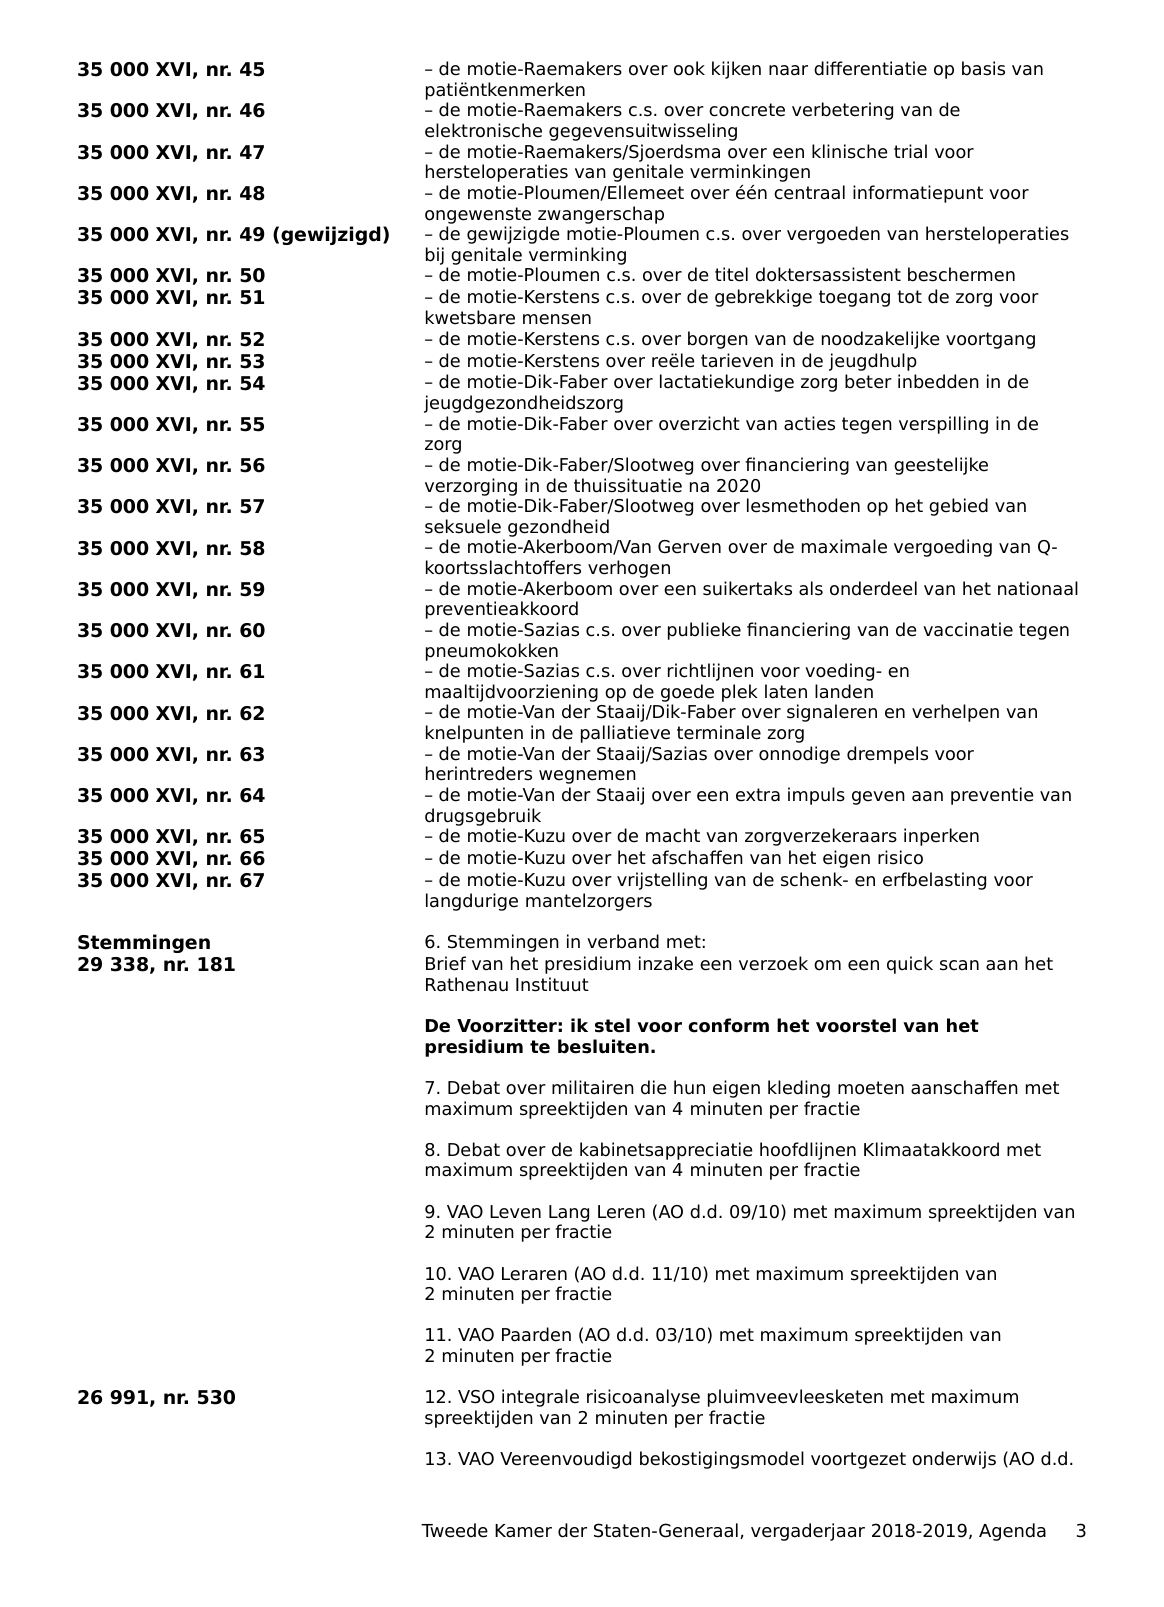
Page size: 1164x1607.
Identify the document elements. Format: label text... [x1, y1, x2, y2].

table_cell [401, 870, 418, 911]
table_cell [418, 1429, 1087, 1449]
table_cell [401, 351, 418, 372]
table_cell – de motie-Van der Staaij/Dik-Faber over signaleren en verhelpen van knelpunten in de palliatieve terminale zorg [418, 703, 1087, 744]
table_cell 6. Stemmingen in verband met: [418, 932, 1087, 954]
table_cell – de motie-Ploumen c.s. over de titel doktersassistent beschermen [418, 265, 1087, 287]
table_cell 35 000 XVI, nr. 59 [77, 579, 401, 620]
table_cell 35 000 XVI, nr. 53 [77, 351, 401, 372]
table_cell – de motie-Akerboom/Van Gerven over de maximale vergoeding van Q-koortsslachtoffers verhogen [418, 538, 1087, 579]
table_cell – de motie-Dik-Faber/Slootweg over financiering van geestelijke verzorging in de thuissituatie na 2020 [418, 455, 1087, 496]
table_cell [77, 1325, 401, 1367]
table_cell [418, 1367, 1087, 1387]
table_cell [401, 183, 418, 224]
table_cell [77, 1429, 401, 1449]
table_cell 35 000 XVI, nr. 45 [77, 59, 401, 100]
table_cell [418, 1057, 1087, 1078]
table_cell Stemmingen [77, 932, 401, 954]
table_cell 35 000 XVI, nr. 57 [77, 496, 401, 537]
table_cell 35 000 XVI, nr. 47 [77, 142, 401, 183]
table_cell – de motie-Kuzu over de macht van zorgverzekeraars inperken [418, 826, 1087, 848]
table_cell – de motie-Sazias c.s. over richtlijnen voor voeding- en maaltijdvoorziening op de goede plek laten landen [418, 661, 1087, 702]
table_cell 35 000 XVI, nr. 61 [77, 661, 401, 702]
table_cell [401, 287, 418, 328]
table_cell – de motie-Kuzu over vrijstelling van de schenk- en erfbelasting voor langdurige mantelzorgers [418, 870, 1087, 911]
table_cell 10. VAO Leraren (AO d.d. 11/10) met maximum spreektijden van 2 minuten per fractie [418, 1264, 1087, 1305]
table_cell 11. VAO Paarden (AO d.d. 03/10) met maximum spreektijden van 2 minuten per fractie [418, 1325, 1087, 1367]
table_cell [418, 1243, 1087, 1263]
table_cell [401, 100, 418, 142]
table_cell [401, 373, 418, 414]
table_cell [77, 995, 401, 1016]
table_cell – de motie-Raemakers over ook kijken naar differentiatie op basis van patiëntkenmerken [418, 59, 1087, 100]
table_cell [77, 1243, 401, 1263]
table_cell 35 000 XVI, nr. 50 [77, 265, 401, 287]
table_cell [401, 1367, 418, 1387]
table_cell [401, 995, 418, 1016]
table_cell [401, 59, 418, 100]
table_cell [401, 1387, 418, 1428]
table_cell [401, 1449, 418, 1470]
table_cell 7. Debat over militairen die hun eigen kleding moeten aanschaffen met maximum spreektijden van 4 minuten per fractie [418, 1078, 1087, 1119]
table_cell [401, 1181, 418, 1202]
table_cell [401, 329, 418, 351]
table_cell [401, 1057, 418, 1078]
table_cell [401, 1078, 418, 1119]
table_cell [401, 1264, 418, 1305]
table_cell [401, 265, 418, 287]
table_cell [77, 1449, 401, 1470]
table_cell 26 991, nr. 530 [77, 1387, 401, 1428]
table_cell [401, 785, 418, 826]
table_cell – de motie-Dik-Faber over overzicht van acties tegen verspilling in de zorg [418, 414, 1087, 455]
table_cell 35 000 XVI, nr. 55 [77, 414, 401, 455]
table_cell – de motie-Raemakers/Sjoerdsma over een klinische trial voor hersteloperaties van genitale verminkingen [418, 142, 1087, 183]
table_cell 35 000 XVI, nr. 52 [77, 329, 401, 351]
table_cell – de gewijzigde motie-Ploumen c.s. over vergoeden van hersteloperaties bij genitale verminking [418, 224, 1087, 265]
table_cell 35 000 XVI, nr. 65 [77, 826, 401, 848]
table_cell 35 000 XVI, nr. 66 [77, 848, 401, 870]
table_cell 35 000 XVI, nr. 46 [77, 100, 401, 142]
table_cell [77, 1057, 401, 1078]
table_cell – de motie-Dik-Faber/Slootweg over lesmethoden op het gebied van seksuele gezondheid [418, 496, 1087, 537]
table_cell – de motie-Dik-Faber over lactatiekundige zorg beter inbedden in de jeugdgezondheidszorg [418, 373, 1087, 414]
table_cell 35 000 XVI, nr. 51 [77, 287, 401, 328]
table_cell [401, 954, 418, 995]
table_cell – de motie-Sazias c.s. over publieke financiering van de vaccinatie tegen pneumokokken [418, 620, 1087, 661]
table_cell [77, 1367, 401, 1387]
table_cell [77, 1078, 401, 1119]
table_cell – de motie-Van der Staaij over een extra impuls geven aan preventie van drugsgebruik [418, 785, 1087, 826]
table_cell 12. VSO integrale risicoanalyse pluimveevleesketen met maximum spreektijden van 2 minuten per fractie [418, 1387, 1087, 1428]
table_cell [401, 826, 418, 848]
table_cell [77, 911, 401, 932]
table_cell 9. VAO Leven Lang Leren (AO d.d. 09/10) met maximum spreektijden van 2 minuten per fractie [418, 1202, 1087, 1243]
table_cell – de motie-Kerstens c.s. over borgen van de noodzakelijke voortgang [418, 329, 1087, 351]
table_cell 35 000 XVI, nr. 56 [77, 455, 401, 496]
table_cell – de motie-Ploumen/Ellemeet over één centraal informatiepunt voor ongewenste zwangerschap [418, 183, 1087, 224]
table_cell [77, 1305, 401, 1325]
table_cell 35 000 XVI, nr. 58 [77, 538, 401, 579]
table_cell [418, 1119, 1087, 1140]
table_cell 29 338, nr. 181 [77, 954, 401, 995]
table_cell [401, 455, 418, 496]
table_cell 13. VAO Vereenvoudigd bekostigingsmodel voortgezet onderwijs (AO d.d. [418, 1449, 1087, 1470]
table_cell [401, 1305, 418, 1325]
table_cell [401, 1429, 418, 1449]
table_cell [401, 620, 418, 661]
table_cell 8. Debat over de kabinetsappreciatie hoofdlijnen Klimaatakkoord met maximum spreektijden van 4 minuten per fractie [418, 1140, 1087, 1181]
table_cell [418, 995, 1087, 1016]
table_cell [401, 414, 418, 455]
table_cell De Voorzitter: ik stel voor conform het voorstel van het presidium te besluiten. [418, 1016, 1087, 1057]
table_cell 35 000 XVI, nr. 67 [77, 870, 401, 911]
table_cell [401, 911, 418, 932]
table_cell [401, 1325, 418, 1367]
table_cell 35 000 XVI, nr. 48 [77, 183, 401, 224]
table_cell [401, 848, 418, 870]
table_cell 35 000 XVI, nr. 64 [77, 785, 401, 826]
table_cell – de motie-Kerstens c.s. over de gebrekkige toegang tot de zorg voor kwetsbare mensen [418, 287, 1087, 328]
table_cell [77, 1202, 401, 1243]
table_cell [401, 1140, 418, 1181]
table_cell [418, 911, 1087, 932]
table_cell – de motie-Raemakers c.s. over concrete verbetering van de elektronische gegevensuitwisseling [418, 100, 1087, 142]
table_cell 35 000 XVI, nr. 62 [77, 703, 401, 744]
table_cell – de motie-Kuzu over het afschaffen van het eigen risico [418, 848, 1087, 870]
table_cell [401, 224, 418, 265]
table_cell 35 000 XVI, nr. 60 [77, 620, 401, 661]
table_cell [401, 1243, 418, 1263]
table_cell 35 000 XVI, nr. 49 (gewijzigd) [77, 224, 401, 265]
table_cell [401, 661, 418, 702]
table_cell [77, 1181, 401, 1202]
table_cell [401, 538, 418, 579]
table_cell [401, 1119, 418, 1140]
table_cell – de motie-Van der Staaij/Sazias over onnodige drempels voor herintreders wegnemen [418, 744, 1087, 785]
table_cell – de motie-Akerboom over een suikertaks als onderdeel van het nationaal preventieakkoord [418, 579, 1087, 620]
table_cell [401, 1016, 418, 1057]
table_cell Brief van het presidium inzake een verzoek om een quick scan aan het Rathenau Instituut [418, 954, 1087, 995]
table_cell 35 000 XVI, nr. 63 [77, 744, 401, 785]
table_cell [401, 142, 418, 183]
table_cell [401, 496, 418, 537]
table_cell [401, 579, 418, 620]
table_cell – de motie-Kerstens over reële tarieven in de jeugdhulp [418, 351, 1087, 372]
table_cell 35 000 XVI, nr. 54 [77, 373, 401, 414]
table_cell [401, 1202, 418, 1243]
table_cell [77, 1140, 401, 1181]
table_cell [401, 744, 418, 785]
table_cell [77, 1016, 401, 1057]
table_cell [418, 1305, 1087, 1325]
table_cell [77, 1264, 401, 1305]
table_cell [77, 1119, 401, 1140]
table_cell [401, 703, 418, 744]
table_cell [418, 1181, 1087, 1202]
table_cell [401, 932, 418, 954]
